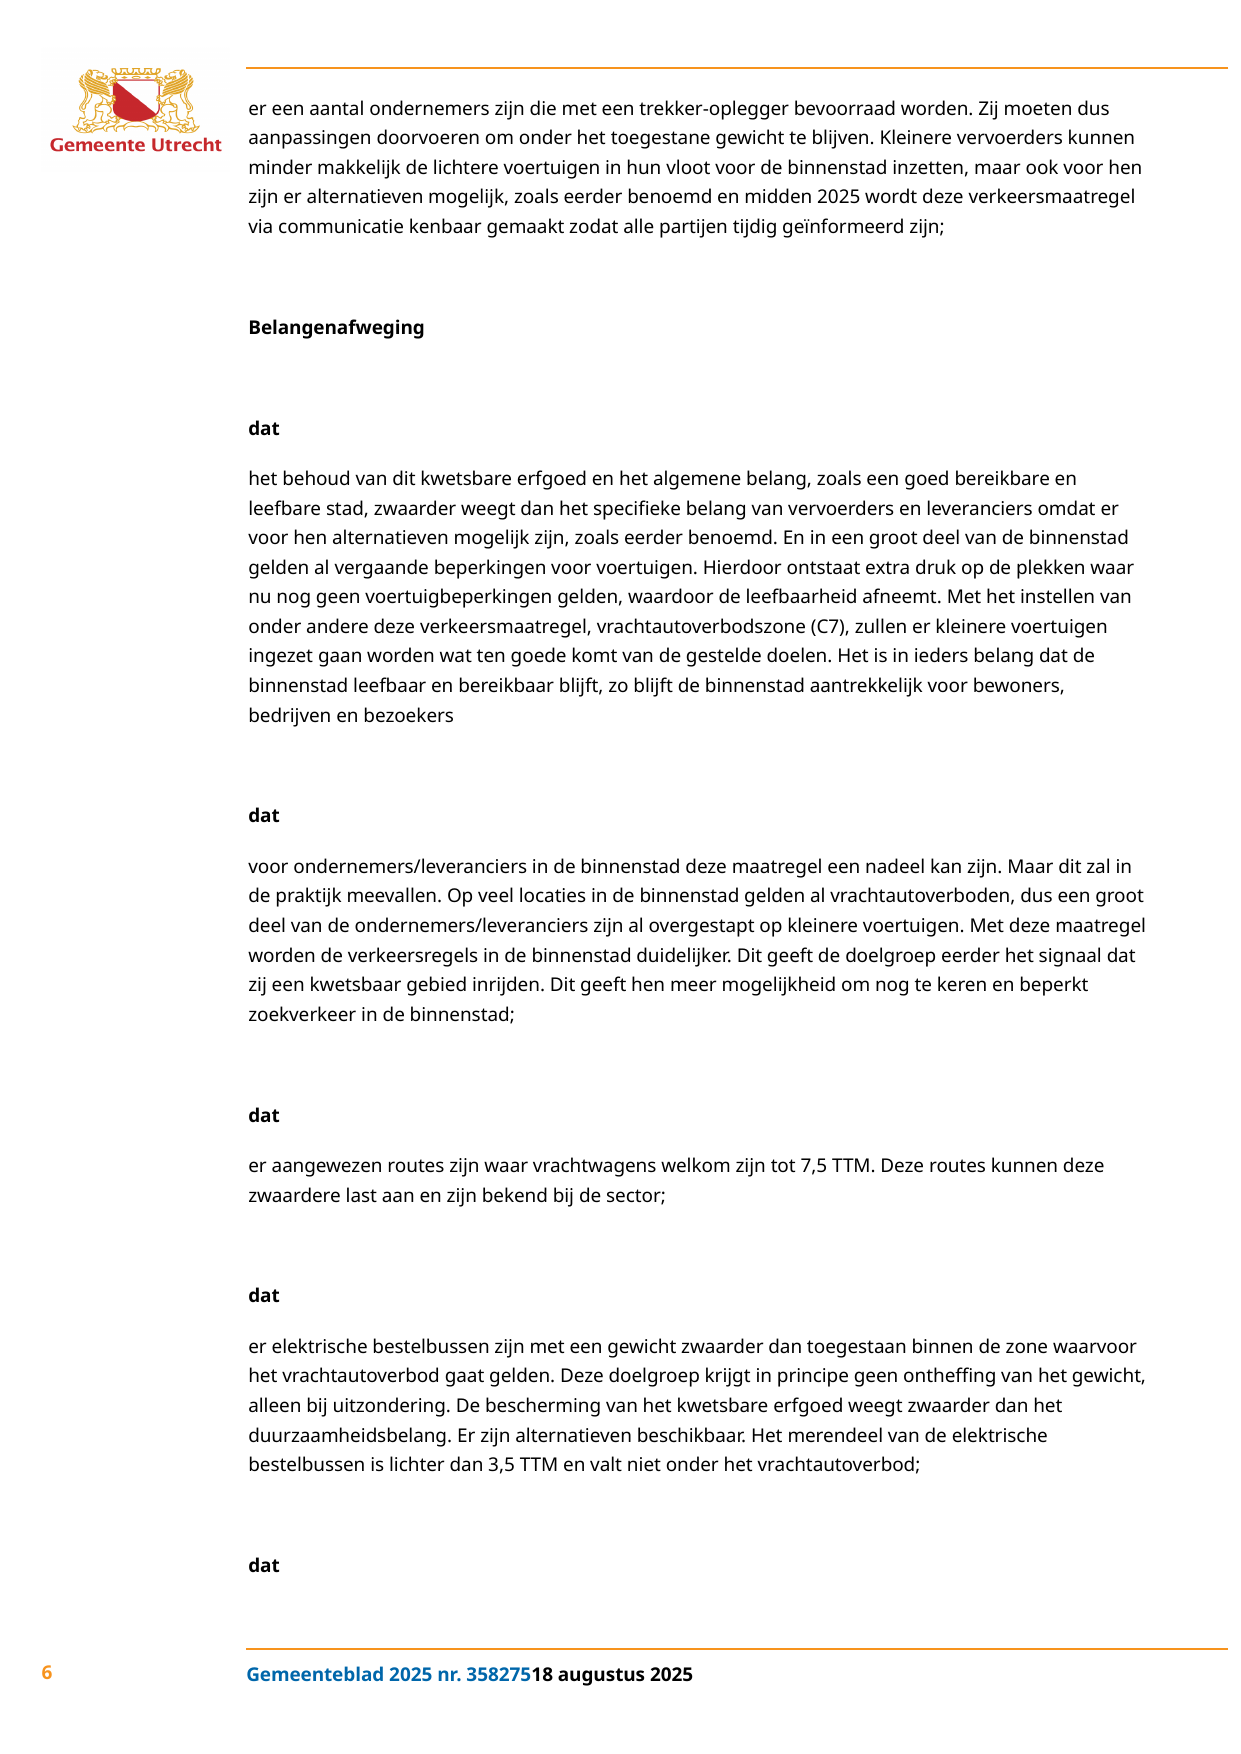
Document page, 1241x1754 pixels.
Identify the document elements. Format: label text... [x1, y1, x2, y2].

text dat [248, 415, 1152, 441]
text dat [248, 803, 1152, 828]
text voor ondernemers/leveranciers in de binnenstad deze maatregel een nadeel kan zijn. Maar dit zal in de praktijk meevallen. Op veel locaties in de binnenstad gelden al vrachtautoverboden, dus een groot deel van de ondernemers/leveranciers zijn al overgestapt op kleinere voertuigen. Met deze maatregel worden de verkeersregels in de binnenstad duidelijker. Dit geeft de doelgroep eerder het signaal dat zij een kwetsbaar gebied inrijden. Dit geeft hen meer mogelijkheid om nog te keren en beperkt zoekverkeer in de binnenstad; [248, 853, 1152, 1027]
text het behoud van dit kwetsbare erfgoed en het algemene belang, zoals een goed bereikbare en leefbare stad, zwaarder weegt dan het specifieke belang van vervoerders en leveranciers omdat er voor hen alternatieven mogelijk zijn, zoals eerder benoemd. En in een groot deel van de binnenstad gelden al vergaande beperkingen voor voertuigen. Hierdoor ontstaat extra druk op de plekken waar nu nog geen voertuigbeperkingen gelden, waardoor de leefbaarheid afneemt. Met het instellen van onder andere deze verkeersmaatregel, vrachtautoverbodszone (C7), zullen er kleinere voertuigen ingezet gaan worden wat ten goede komt van de gestelde doelen. Het is in ieders belang dat de binnenstad leefbaar en bereikbaar blijft, zo blijft de binnenstad aantrekkelijk voor bewoners, bedrijven en bezoekers [248, 465, 1152, 728]
text dat [248, 1283, 1152, 1308]
text dat [248, 1552, 1152, 1578]
text er elektrische bestelbussen zijn met een gewicht zwaarder dan toegestaan binnen de zone waarvoor het vrachtautoverbod gaat gelden. Deze doelgroep krijgt in principe geen ontheffing van het gewicht, alleen bij uitzondering. De bescherming van het kwetsbare erfgoed weegt zwaarder dan het duurzaamheidsbelang. Er zijn alternatieven beschikbaar. Het merendeel van de elektrische bestelbussen is lichter dan 3,5 TTM en valt niet onder het vrachtautoverbod; [248, 1333, 1152, 1477]
text Belangenafweging [248, 314, 1152, 340]
text dat [248, 1102, 1152, 1128]
text er aangewezen routes zijn waar vrachtwagens welkom zijn tot 7,5 TTM. Deze routes kunnen deze zwaardere last aan en zijn bekend bij de sector; [248, 1152, 1152, 1208]
text er een aantal ondernemers zijn die met een trekker-oplegger bevoorraad worden. Zij moeten dus aanpassingen doorvoeren om onder het toegestane gewicht te blijven. Kleinere vervoerders kunnen minder makkelijk de lichtere voertuigen in hun vloot voor de binnenstad inzetten, maar ook voor hen zijn er alternatieven mogelijk, zoals eerder benoemd en midden 2025 wordt deze verkeersmaatregel via communicatie kenbaar gemaakt zodat alle partijen tijdig geïnformeerd zijn; [248, 95, 1152, 239]
picture [41, 47, 231, 172]
